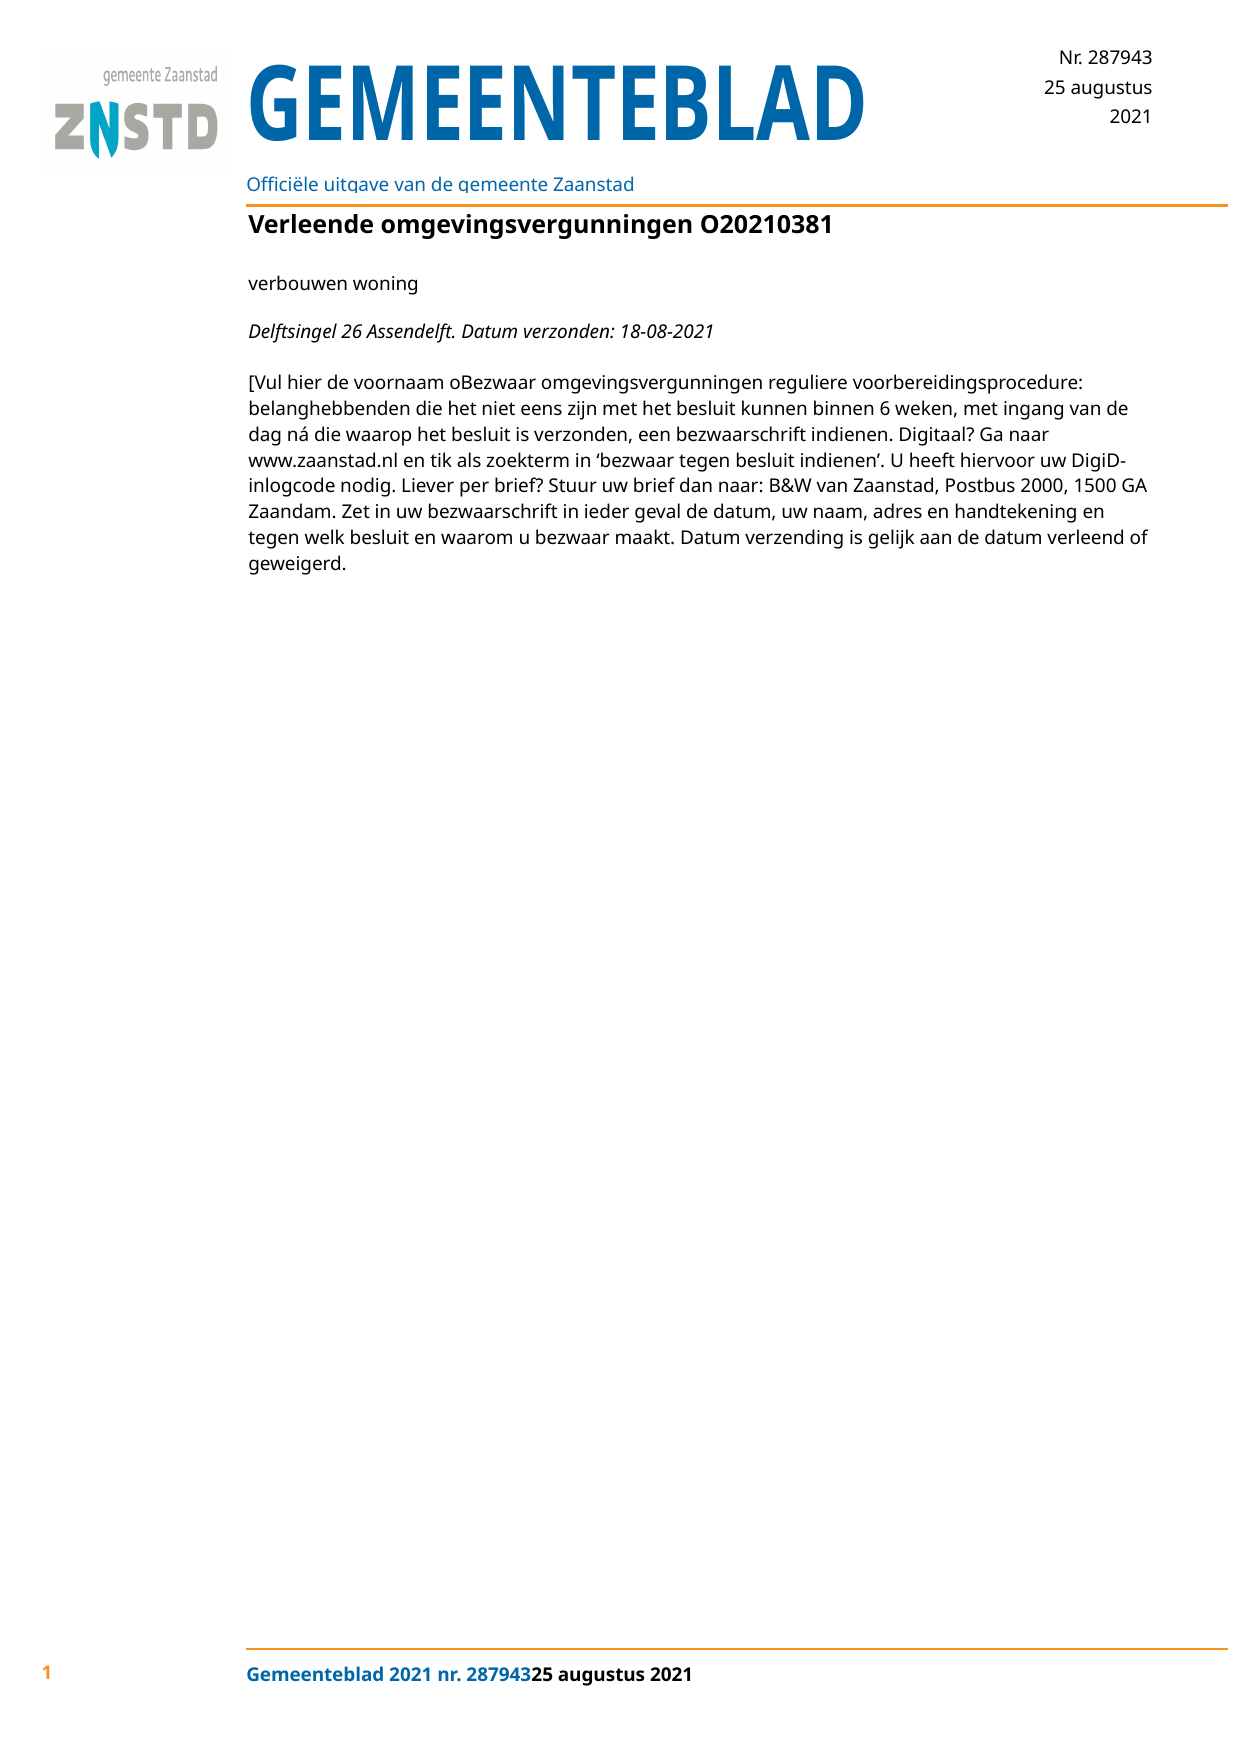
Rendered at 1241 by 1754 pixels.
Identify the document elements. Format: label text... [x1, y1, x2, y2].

picture [41, 47, 231, 172]
text [Vul hier de voornaam oBezwaar omgevingsvergunningen reguliere voorbereidingsprocedure: belanghebbenden die het niet eens zijn met het besluit kunnen binnen 6 weken, met ingang van de dag ná die waarop het besluit is verzonden, een bezwaarschrift indienen. Digitaal? Ga naar www.zaanstad.nl en tik als zoekterm in ‘bezwaar tegen besluit indienen’. U heeft hiervoor uw DigiD-inlogcode nodig. Liever per brief? Stuur uw brief dan naar: B&W van Zaanstad, Postbus 2000, 1500 GA Zaandam. Zet in uw bezwaarschrift in ieder geval de datum, uw naam, adres en handtekening en tegen welk besluit en waarom u bezwaar maakt. Datum verzending is gelijk aan de datum verleend of geweigerd. [248, 369, 1152, 575]
text Verleende omgevingsvergunningen O20210381 [248, 207, 1152, 241]
text Delftsingel 26 Assendelft. Datum verzonden: 18-08-2021 [248, 318, 1152, 344]
text verbouwen woning [248, 270, 1152, 296]
